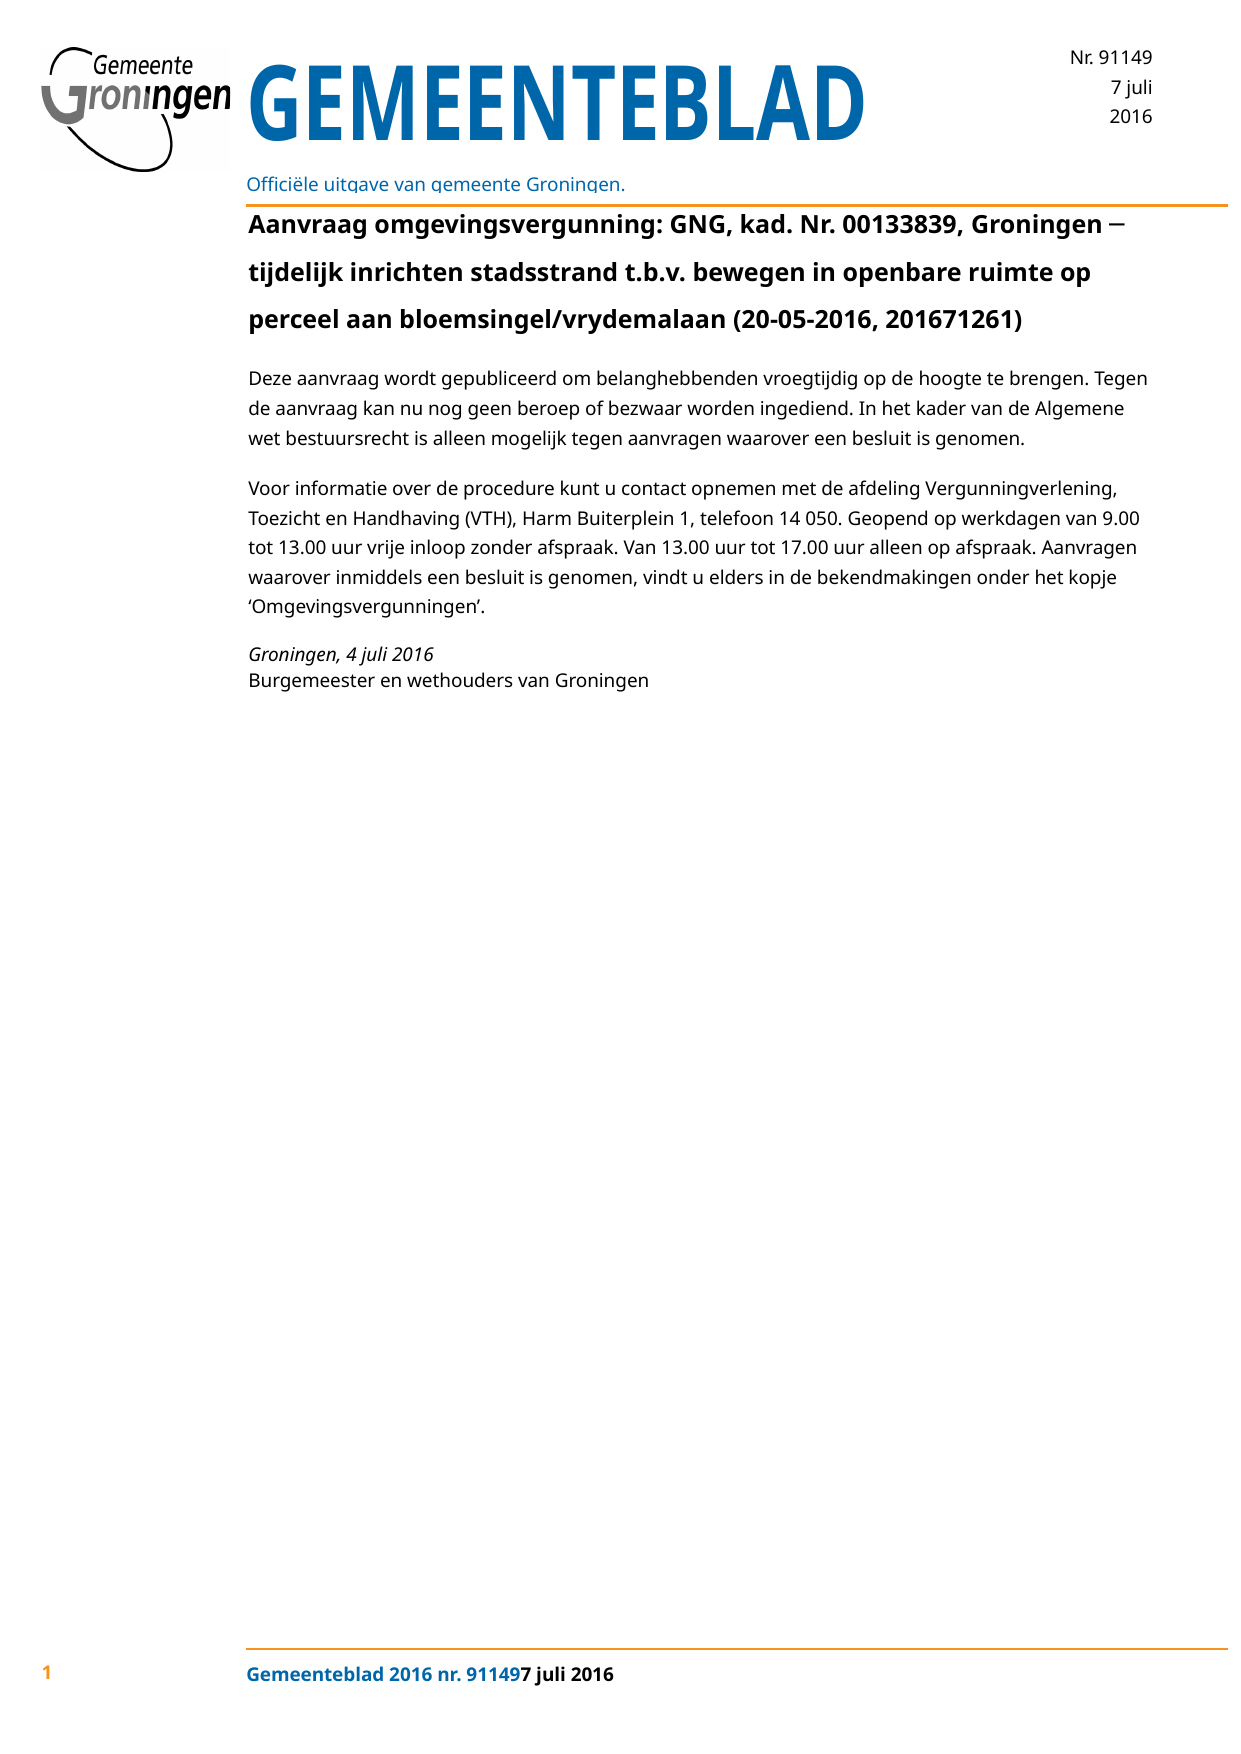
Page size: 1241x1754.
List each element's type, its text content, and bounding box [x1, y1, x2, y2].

text Groningen, 4 juli 2016 [248, 641, 1152, 667]
picture [41, 47, 231, 172]
text Deze aanvraag wordt gepubliceerd om belanghebbenden vroegtijdig op de hoogte te brengen. Tegen de aanvraag kan nu nog geen beroep of bezwaar worden ingediend. In het kader van de Algemene wet bestuursrecht is alleen mogelijk tegen aanvragen waarover een besluit is genomen. [248, 366, 1152, 450]
text Voor informatie over de procedure kunt u contact opnemen met de afdeling Vergunningverlening, Toezicht en Handhaving (VTH), Harm Buiterplein 1, telefoon 14 050. Geopend op werkdagen van 9.00 tot 13.00 uur vrije inloop zonder afspraak. Van 13.00 uur tot 17.00 uur alleen op afspraak. Aanvragen waarover inmiddels een besluit is genomen, vindt u elders in de bekendmakingen onder het kopje ‘Omgevingsvergunningen’. [248, 475, 1152, 619]
text Burgemeester en wethouders van Groningen [248, 667, 1152, 693]
text Aanvraag omgevingsvergunning: GNG, kad. Nr. 00133839, Groningen ─ tijdelijk inrichten stadsstrand t.b.v. bewegen in openbare ruimte op perceel aan bloemsingel/vrydemalaan (20-05-2016, 201671261) [248, 207, 1152, 336]
